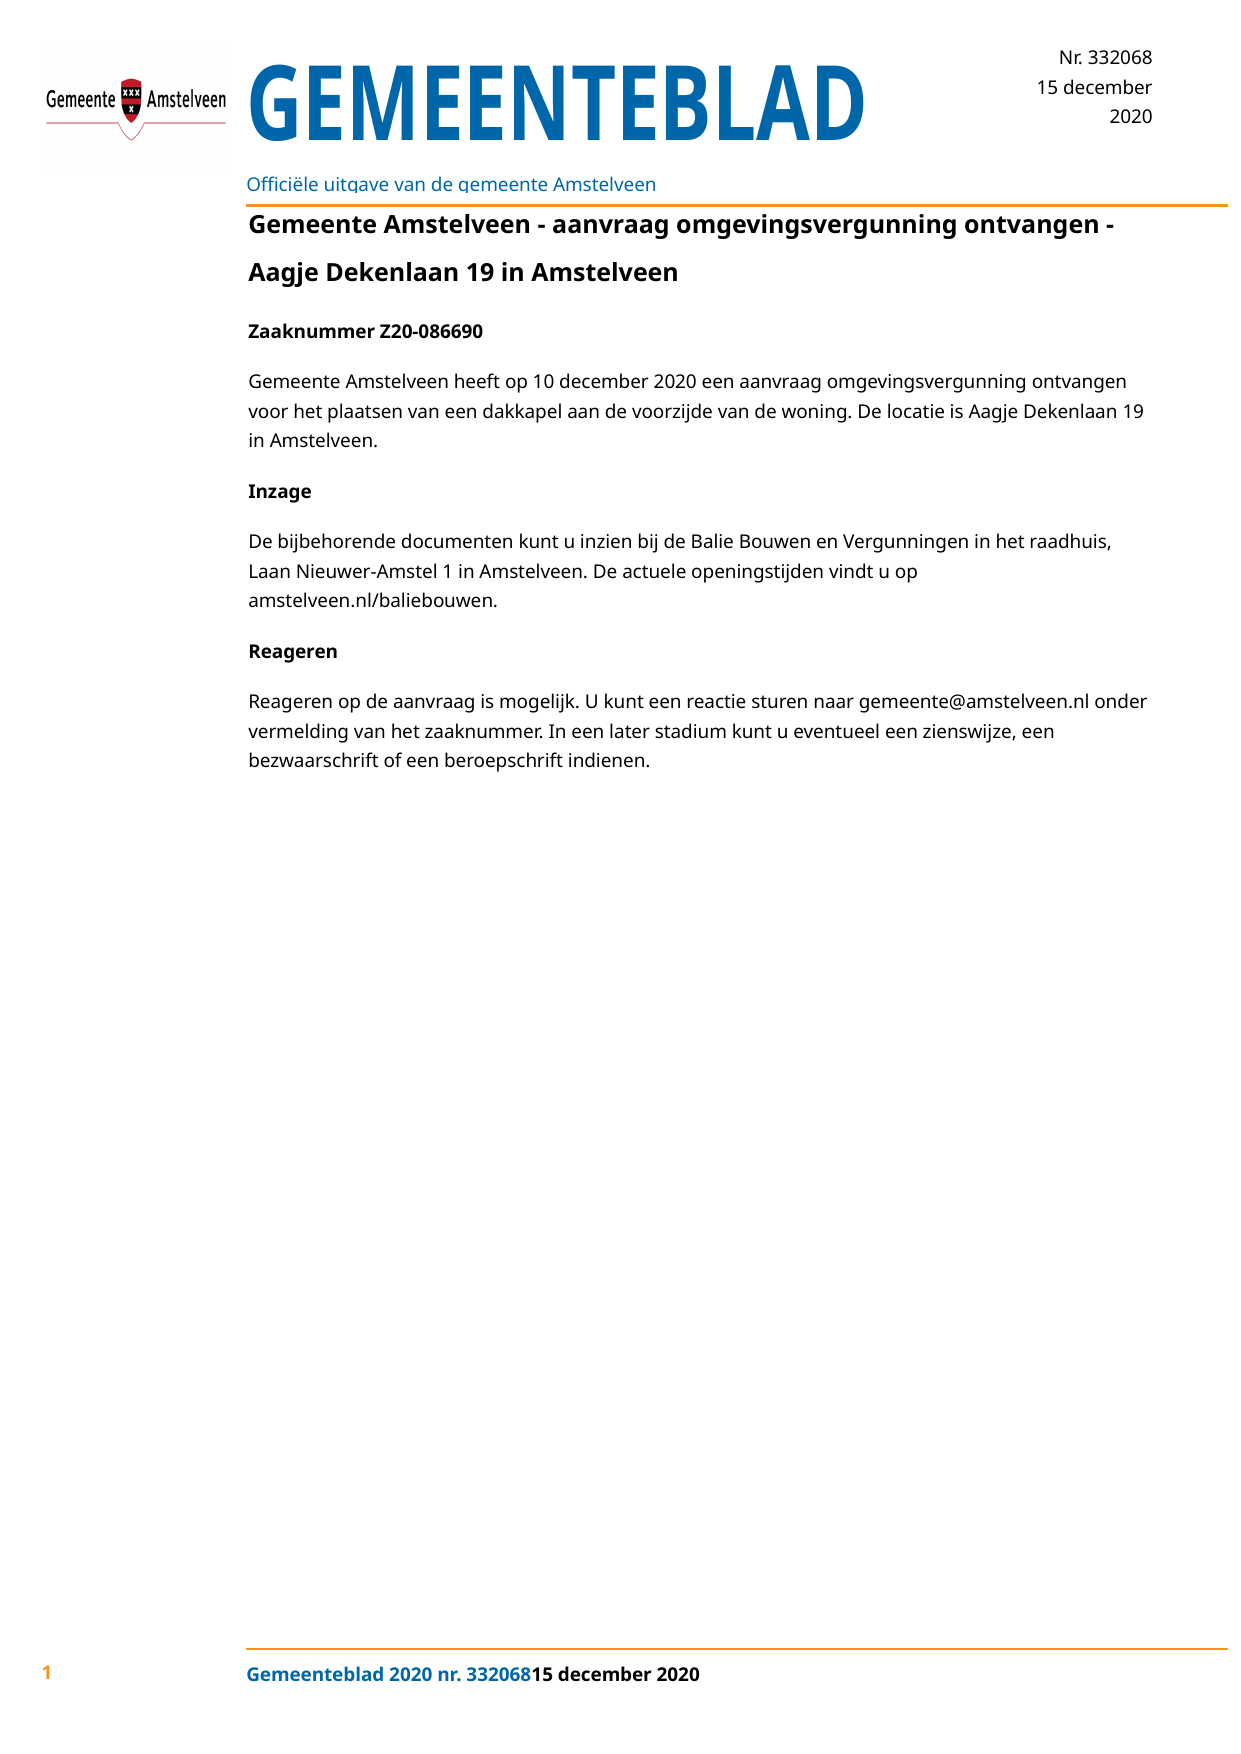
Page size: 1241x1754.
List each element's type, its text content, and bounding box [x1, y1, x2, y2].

text Zaaknummer Z20-086690 [248, 318, 1152, 344]
text De bijbehorende documenten kunt u inzien bij de Balie Bouwen en Vergunningen in het raadhuis, Laan Nieuwer-Amstel 1 in Amstelveen. De actuele openingstijden vindt u op amstelveen.nl/baliebouwen. [248, 528, 1152, 613]
text Inzage [248, 478, 1152, 504]
text Gemeente Amstelveen - aanvraag omgevingsvergunning ontvangen - Aagje Dekenlaan 19 in Amstelveen [248, 207, 1152, 288]
picture [41, 47, 231, 172]
text Reageren op de aanvraag is mogelijk. U kunt een reactie sturen naar gemeente@amstelveen.nl onder vermelding van het zaaknummer. In een later stadium kunt u eventueel een zienswijze, een bezwaarschrift of een beroepschrift indienen. [248, 688, 1152, 773]
text Gemeente Amstelveen heeft op 10 december 2020 een aanvraag omgevingsvergunning ontvangen voor het plaatsen van een dakkapel aan de voorzijde van de woning. De locatie is Aagje Dekenlaan 19 in Amstelveen. [248, 368, 1152, 453]
text Reageren [248, 638, 1152, 664]
